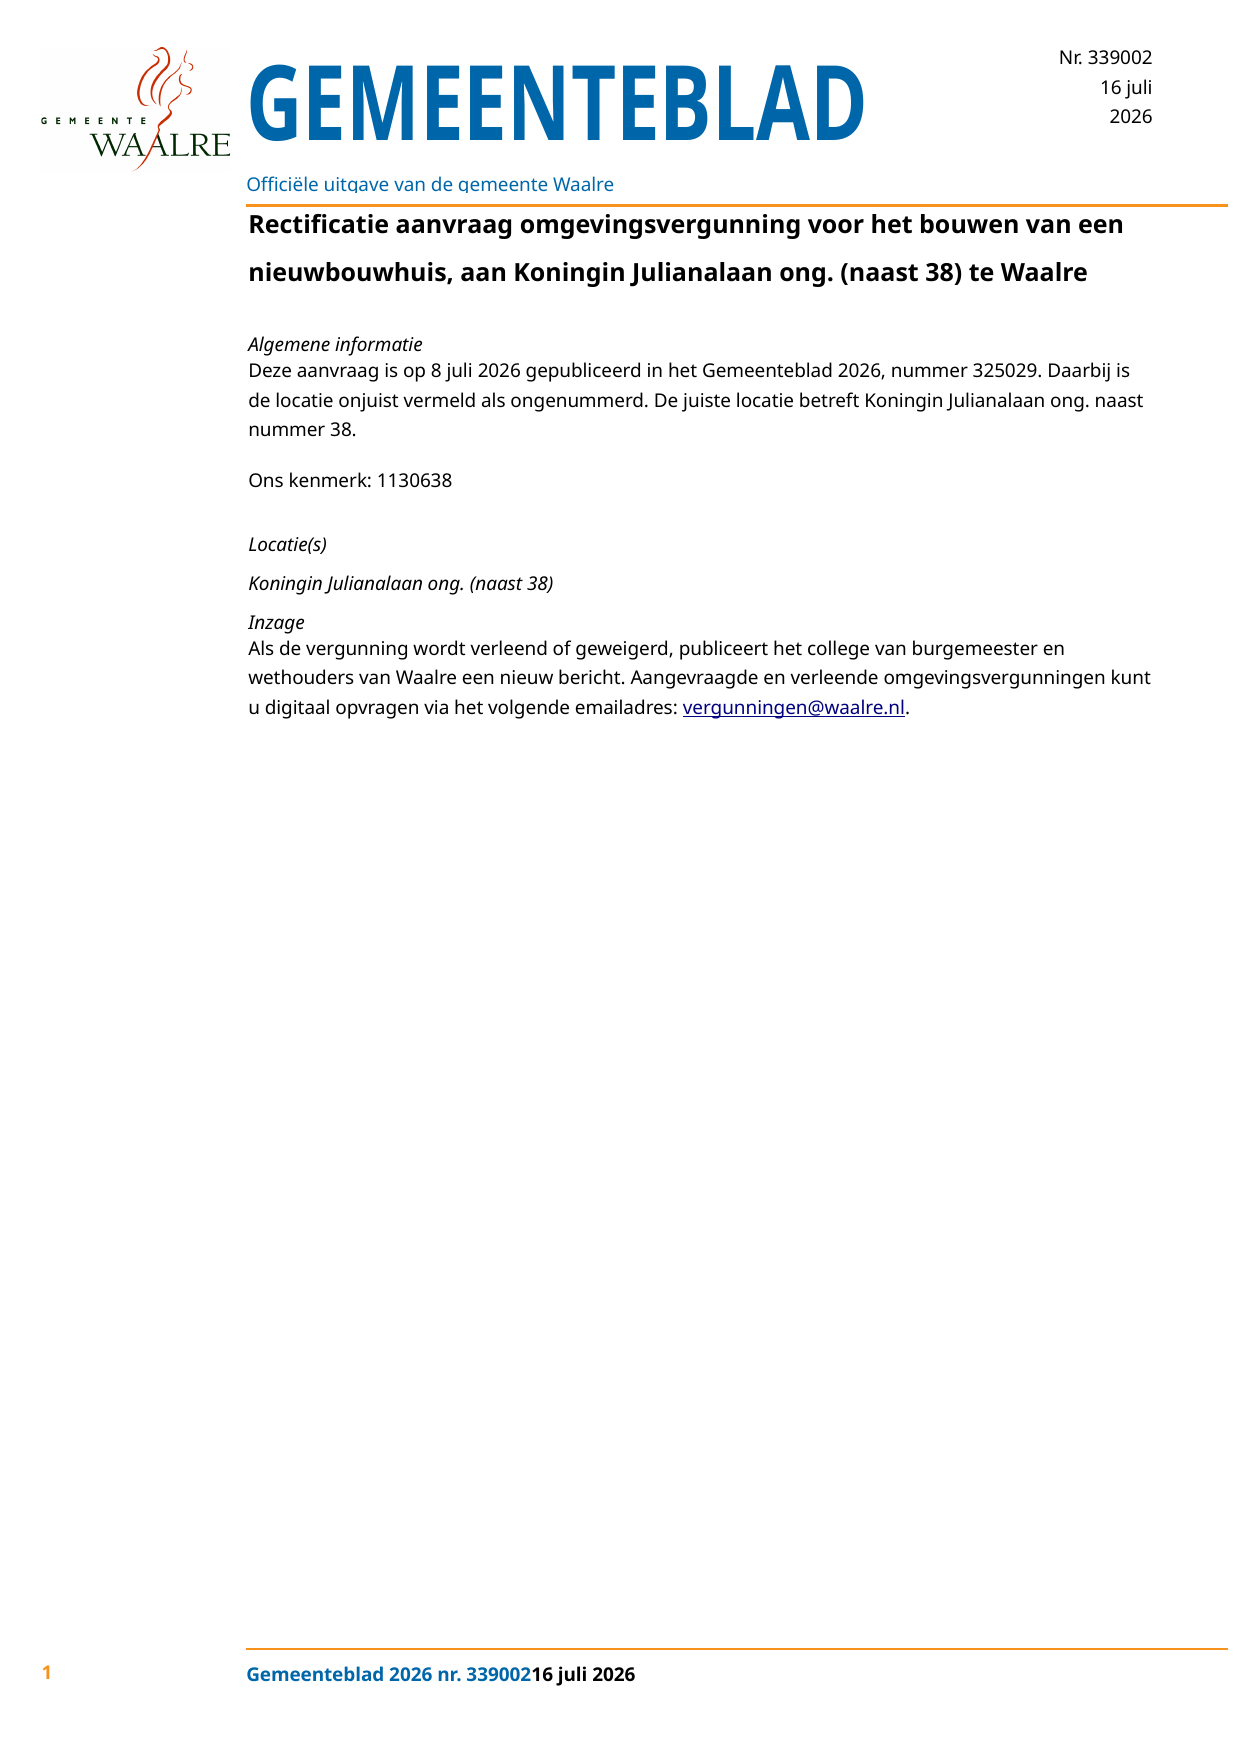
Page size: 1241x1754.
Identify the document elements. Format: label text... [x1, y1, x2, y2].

text Algemene informatie [248, 331, 1152, 357]
text Locatie(s) [248, 531, 1152, 556]
text Ons kenmerk: 1130638 [248, 467, 1152, 492]
text Koningin Julianalaan ong. (naast 38) [248, 570, 1152, 596]
text Rectificatie aanvraag omgevingsvergunning voor het bouwen van een nieuwbouwhuis, aan Koningin Julianalaan ong. (naast 38) te Waalre [248, 207, 1152, 288]
text Deze aanvraag is op 8 juli 2026 gepubliceerd in het Gemeenteblad 2026, nummer 325029. Daarbij is de locatie onjuist vermeld als ongenummerd. De juiste locatie betreft Koningin Julianalaan ong. naast nummer 38. [248, 357, 1152, 442]
text Inzage [248, 609, 1152, 635]
text Als de vergunning wordt verleend of geweigerd, publiceert het college van burgemeester en wethouders van Waalre een nieuw bericht. Aangevraagde en verleende omgevingsvergunningen kunt u digitaal opvragen via het volgende emailadres: vergunningen@waalre.nl. [248, 635, 1152, 720]
picture [41, 47, 231, 172]
